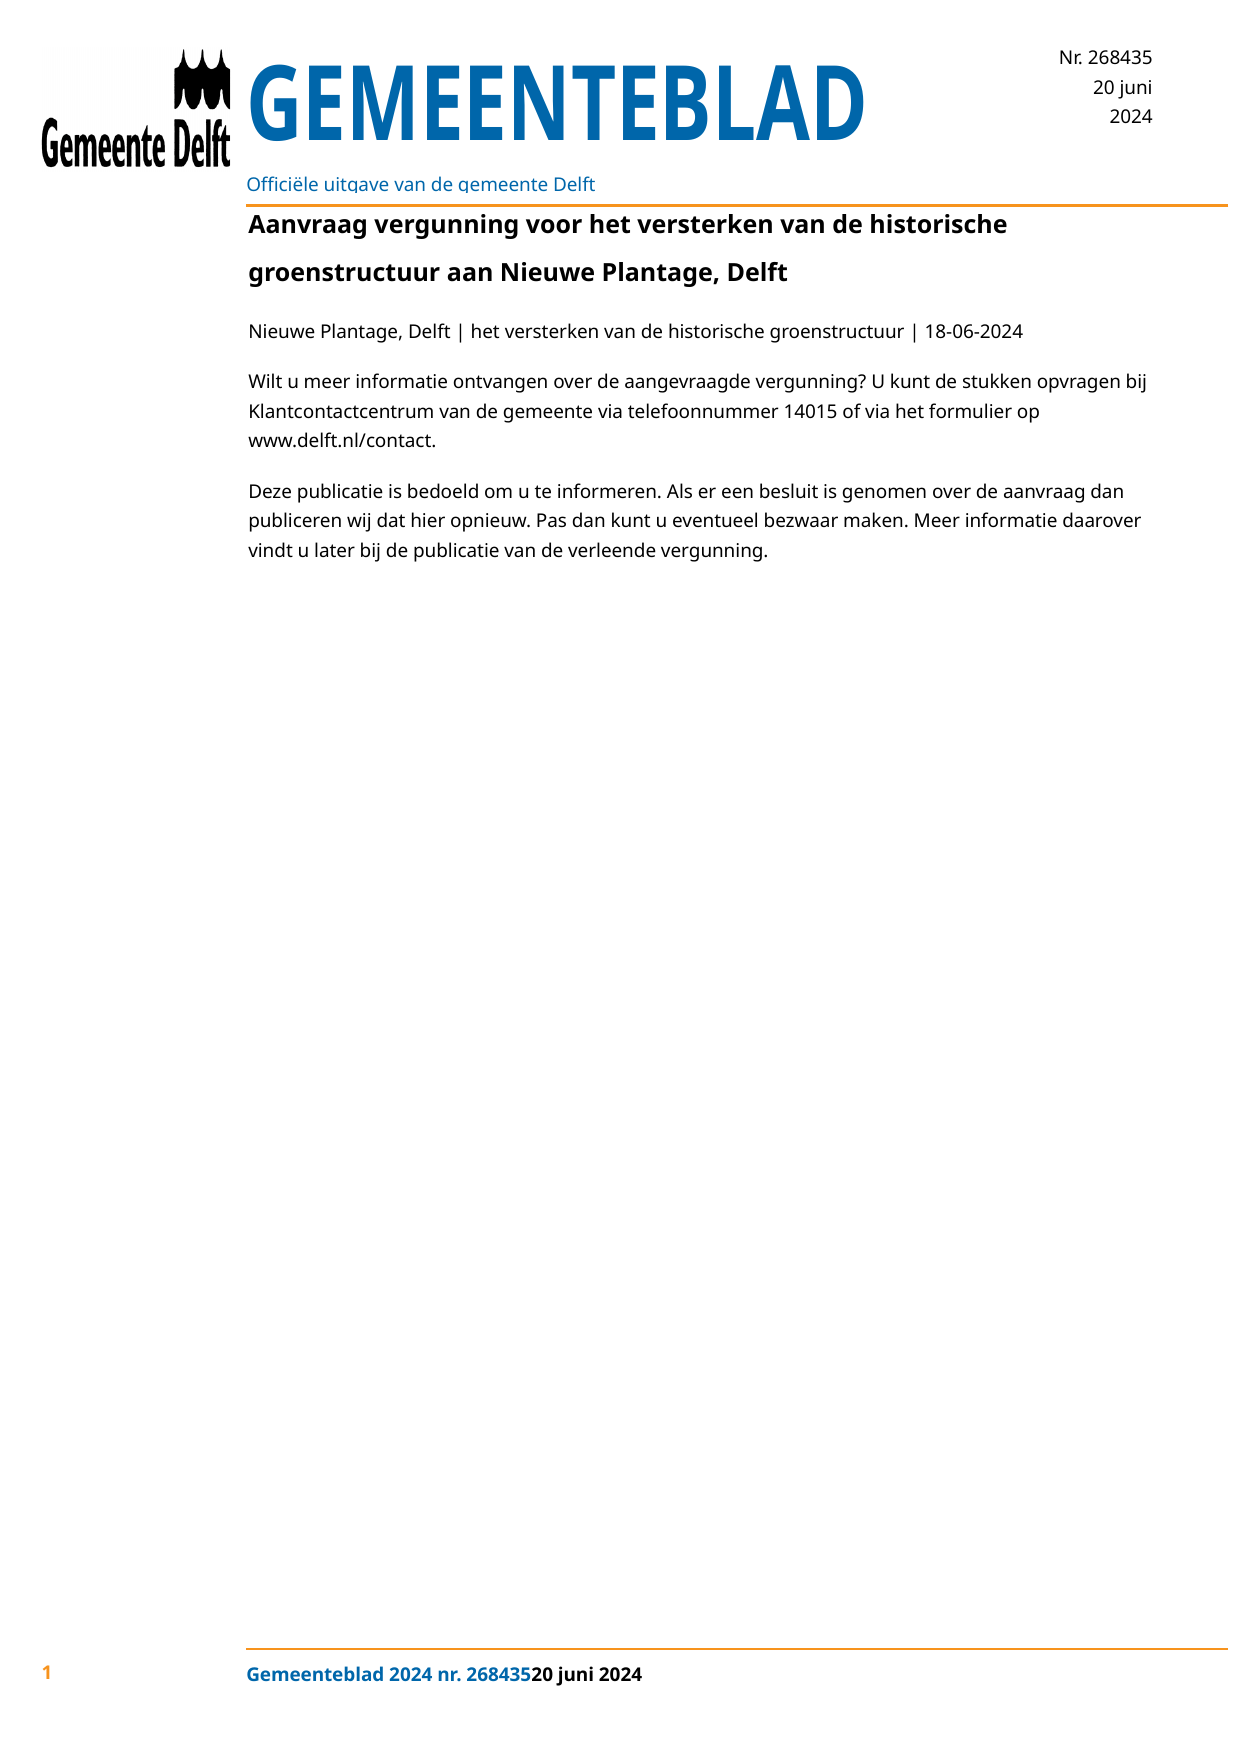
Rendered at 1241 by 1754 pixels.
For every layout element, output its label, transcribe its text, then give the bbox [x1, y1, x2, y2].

text Wilt u meer informatie ontvangen over de aangevraagde vergunning? U kunt de stukken opvragen bij Klantcontactcentrum van de gemeente via telefoonnummer 14015 of via het formulier op www.delft.nl/contact. [248, 368, 1152, 453]
text Nieuwe Plantage, Delft | het versterken van de historische groenstructuur | 18-06-2024 [248, 318, 1152, 344]
text Aanvraag vergunning voor het versterken van de historische groenstructuur aan Nieuwe Plantage, Delft [248, 207, 1152, 288]
picture [41, 47, 231, 172]
text Deze publicatie is bedoeld om u te informeren. Als er een besluit is genomen over de aanvraag dan publiceren wij dat hier opnieuw. Pas dan kunt u eventueel bezwaar maken. Meer informatie daarover vindt u later bij de publicatie van de verleende vergunning. [248, 478, 1152, 563]
